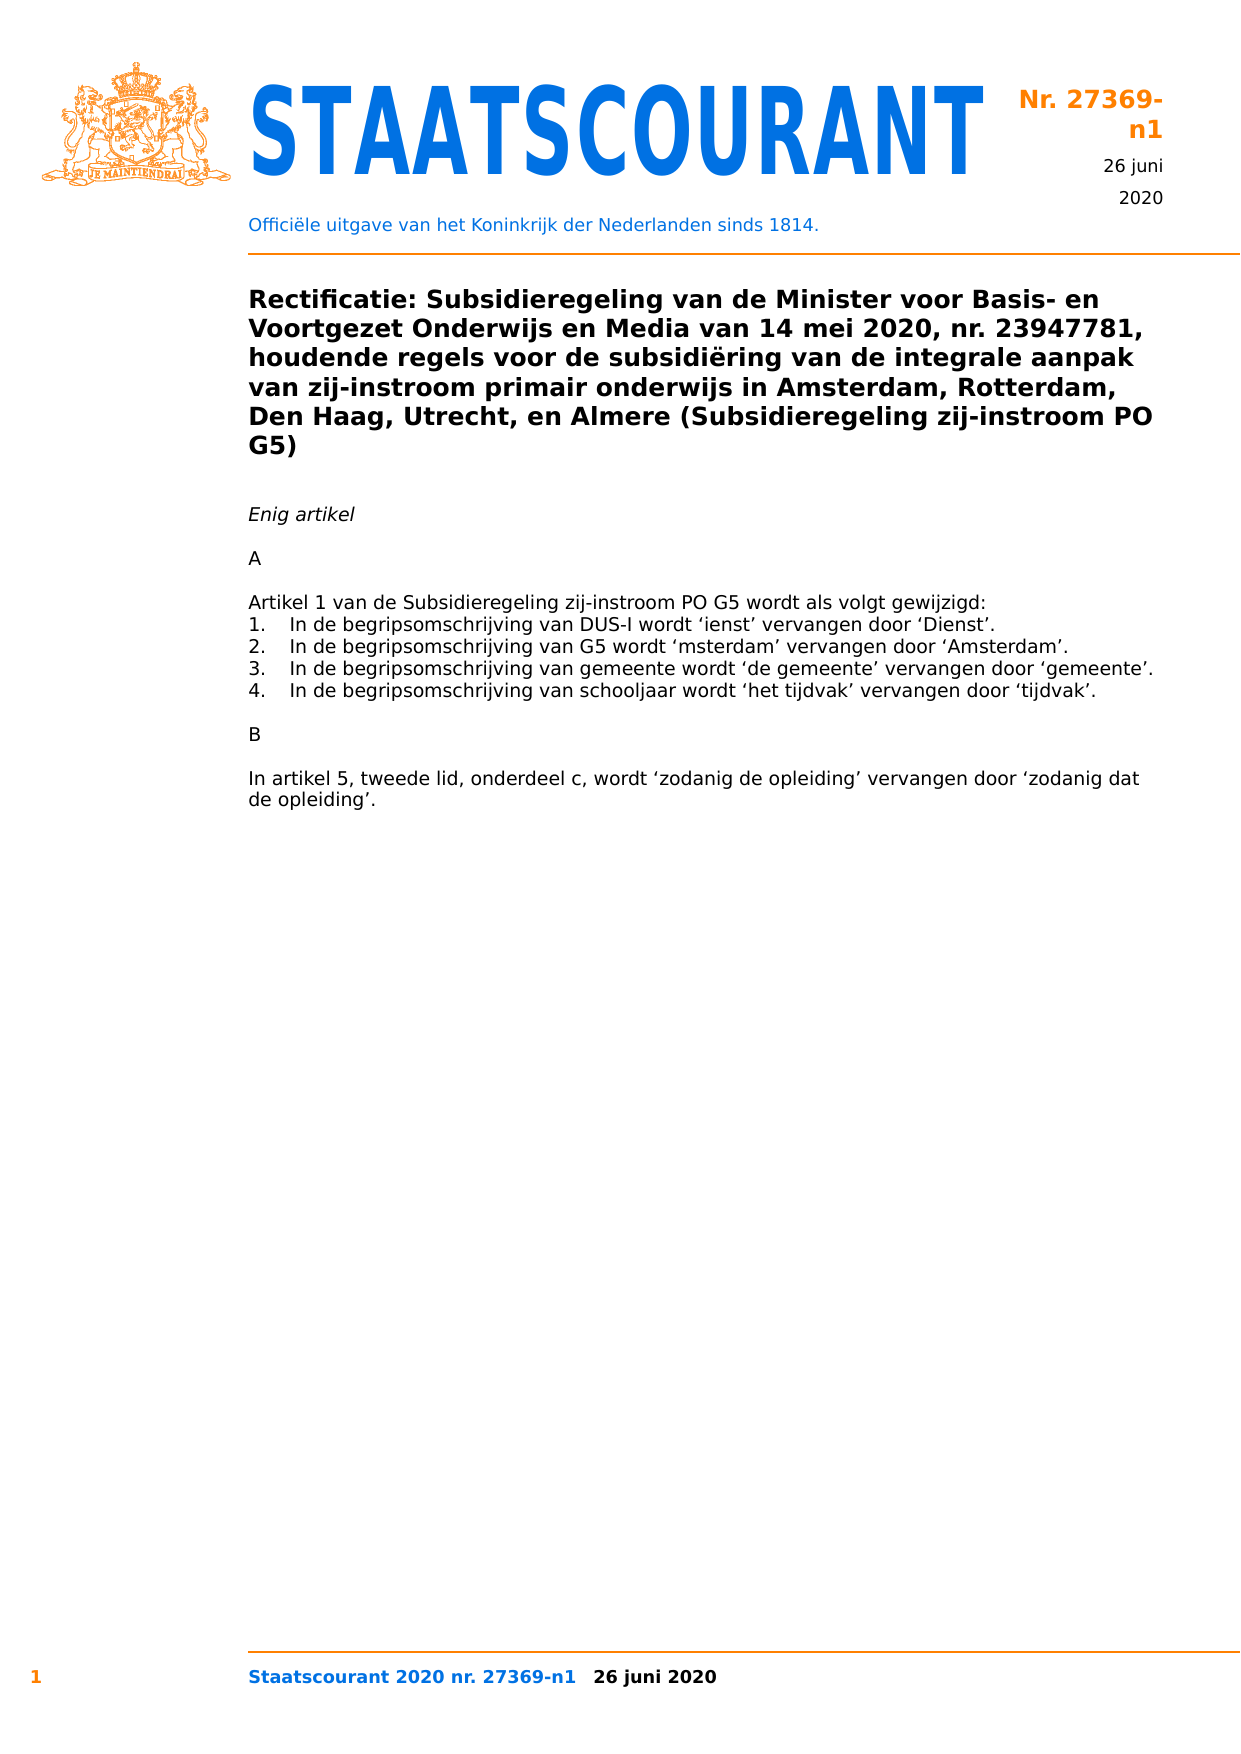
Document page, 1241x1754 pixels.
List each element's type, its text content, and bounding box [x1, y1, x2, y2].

text Artikel 1 van de Subsidieregeling zij-instroom PO G5 wordt als volgt gewijzigd: [248, 592, 1163, 614]
picture [41, 62, 231, 186]
text 1. In de begripsomschrijving van DUS-I wordt ‘ienst’ vervangen door ‘Dienst’. [248, 614, 1163, 636]
text 2. In de begripsomschrijving van G5 wordt ‘msterdam’ vervangen door ‘Amsterdam’. [248, 636, 1163, 658]
subtitle Rectificatie: Subsidieregeling van de Minister voor Basis- en Voortgezet Onderwijs en Media van 14 mei 2020, nr. 23947781, houdende regels voor de subsidiëring van de integrale aanpak van zij-instroom primair onderwijs in Amsterdam, Rotterdam, Den Haag, Utrecht, en Almere (Subsidieregeling zij-instroom PO G5) [248, 285, 1163, 460]
text B [248, 723, 1163, 746]
text 4. In de begripsomschrijving van schooljaar wordt ‘het tijdvak’ vervangen door ‘tijdvak’. [248, 680, 1163, 702]
table_header Nr. 27369-n1 [998, 62, 1240, 150]
table_cell 2020 [998, 183, 1240, 215]
text 3. In de begripsomschrijving van gemeente wordt ‘de gemeente’ vervangen door ‘gemeente’. [248, 658, 1163, 680]
table_cell 26 juni [998, 150, 1240, 182]
table_cell Officiële uitgave van het Koninkrijk der Nederlanden sinds 1814. [248, 215, 1240, 253]
table_header STAATSCOURANT [248, 62, 998, 215]
text In artikel 5, tweede lid, onderdeel c, wordt ‘zodanig de opleiding’ vervangen door ‘zodanig dat de opleiding’. [248, 767, 1163, 811]
text A [248, 548, 1163, 570]
subtitle Enig artikel [248, 504, 1163, 526]
table_header [25, 62, 248, 253]
